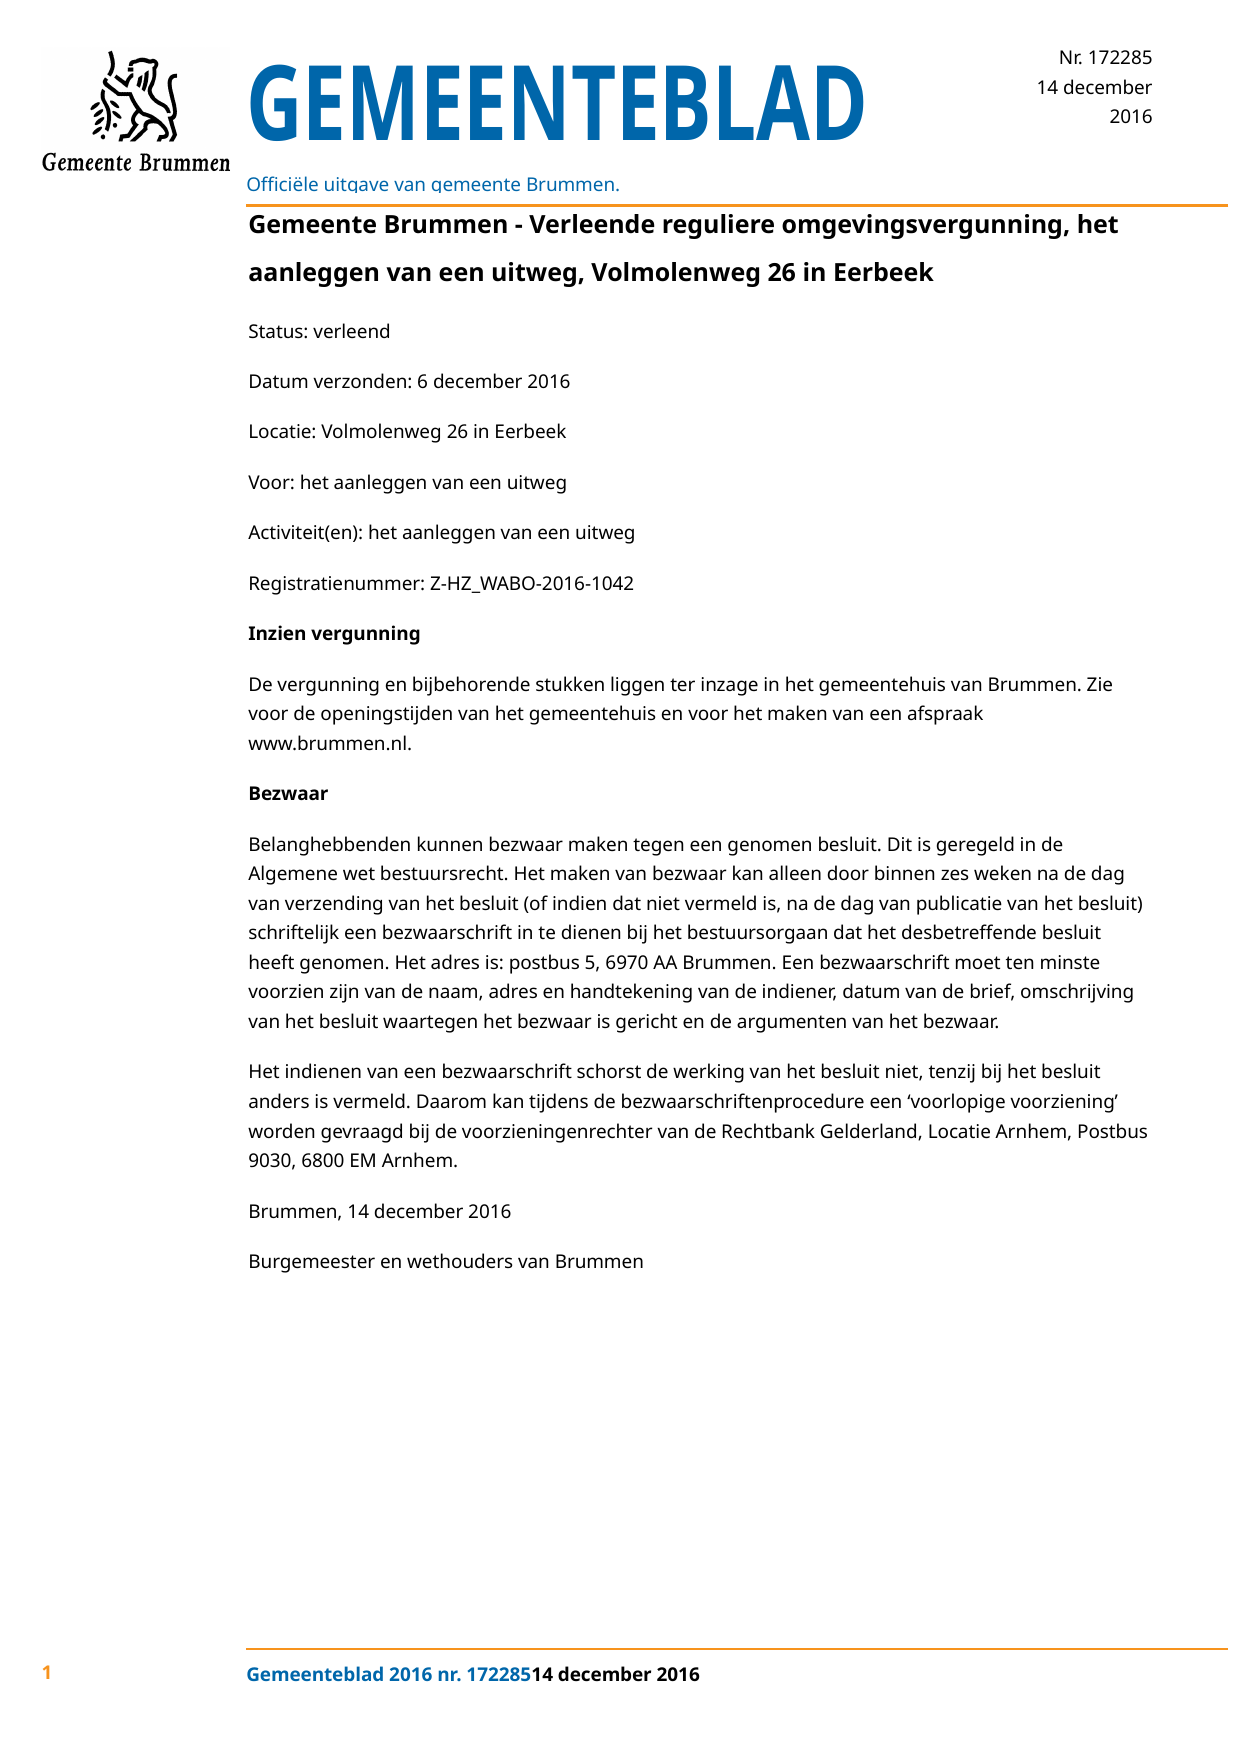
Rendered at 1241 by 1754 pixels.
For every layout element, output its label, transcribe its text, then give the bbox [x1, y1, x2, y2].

text Brummen, 14 december 2016 [248, 1198, 1152, 1224]
text Locatie: Volmolenweg 26 in Eerbeek [248, 419, 1152, 444]
picture [41, 47, 231, 172]
text Burgemeester en wethouders van Brummen [248, 1248, 1152, 1274]
text Datum verzonden: 6 december 2016 [248, 368, 1152, 394]
text Registratienummer: Z-HZ_WABO-2016-1042 [248, 570, 1152, 596]
text Bezwaar [248, 780, 1152, 806]
text De vergunning en bijbehorende stukken liggen ter inzage in het gemeentehuis van Brummen. Zie voor de openingstijden van het gemeentehuis en voor het maken van een afspraak www.brummen.nl. [248, 671, 1152, 756]
text Gemeente Brummen - Verleende reguliere omgevingsvergunning, het aanleggen van een uitweg, Volmolenweg 26 in Eerbeek [248, 207, 1152, 288]
text Het indienen van een bezwaarschrift schorst de werking van het besluit niet, tenzij bij het besluit anders is vermeld. Daarom kan tijdens de bezwaarschriftenprocedure een ‘voorlopige voorziening’ worden gevraagd bij de voorzieningenrechter van de Rechtbank Gelderland, Locatie Arnhem, Postbus 9030, 6800 EM Arnhem. [248, 1059, 1152, 1173]
text Voor: het aanleggen van een uitweg [248, 469, 1152, 495]
text Status: verleend [248, 318, 1152, 344]
text Inzien vergunning [248, 620, 1152, 646]
text Belanghebbenden kunnen bezwaar maken tegen een genomen besluit. Dit is geregeld in de Algemene wet bestuursrecht. Het maken van bezwaar kan alleen door binnen zes weken na de dag van verzending van het besluit (of indien dat niet vermeld is, na de dag van publicatie van het besluit) schriftelijk een bezwaarschrift in te dienen bij het bestuursorgaan dat het desbetreffende besluit heeft genomen. Het adres is: postbus 5, 6970 AA Brummen. Een bezwaarschrift moet ten minste voorzien zijn van de naam, adres en handtekening van de indiener, datum van de brief, omschrijving van het besluit waartegen het bezwaar is gericht en de argumenten van het bezwaar. [248, 831, 1152, 1034]
text Activiteit(en): het aanleggen van een uitweg [248, 519, 1152, 545]
